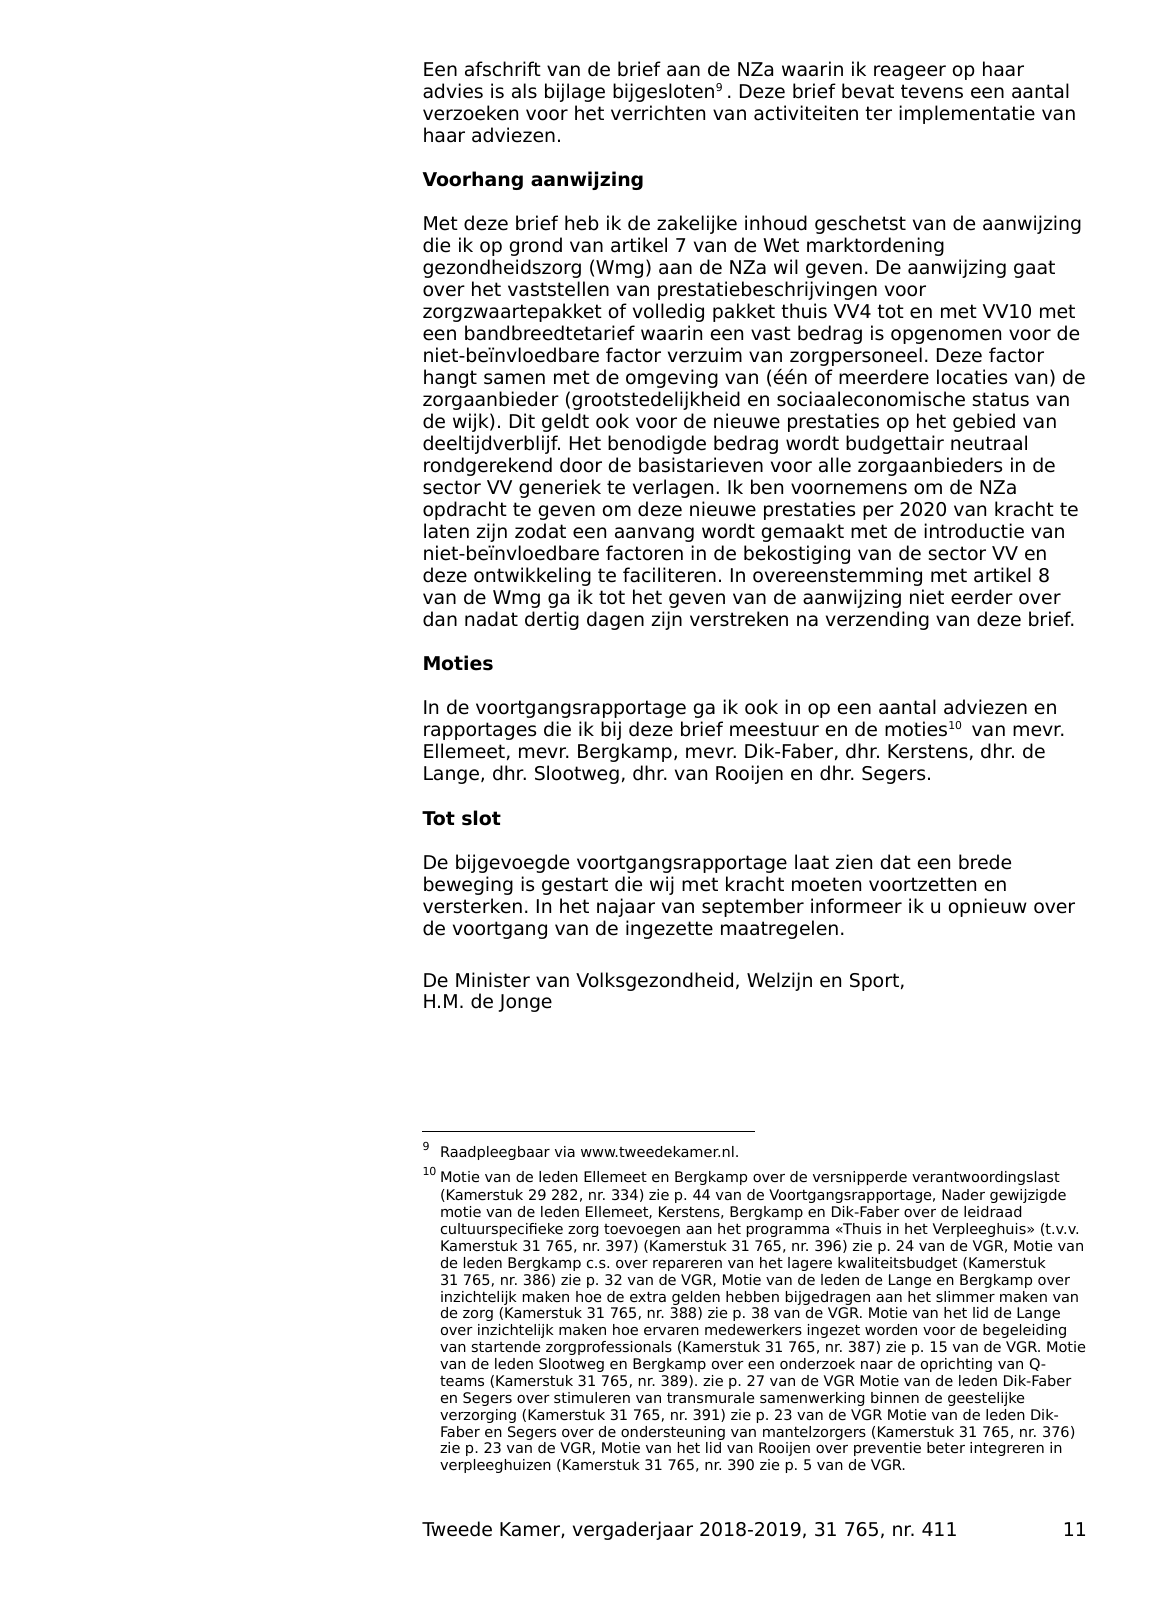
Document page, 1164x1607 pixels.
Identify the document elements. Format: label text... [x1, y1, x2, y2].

text Raadpleegbaar via www.tweedekamer.nl. [422, 1140, 1087, 1162]
text Een afschrift van de brief aan de NZa waarin ik reageer op haar advies is als bijlage bijgesloten. Deze brief bevat tevens een aantal verzoeken voor het verrichten van activiteiten ter implementatie van haar adviezen. [422, 59, 1087, 147]
text De Minister van Volksgezondheid, Welzijn en Sport, H.M. de Jonge [422, 969, 1087, 1013]
subtitle Moties [422, 653, 1087, 675]
text Motie van de leden Ellemeet en Bergkamp over de versnipperde verantwoordingslast (Kamerstuk 29 282, nr. 334) zie p. 44 van de Voortgangsrapportage, Nader gewijzigde motie van de leden Ellemeet, Kerstens, Bergkamp en Dik-Faber over de leidraad cultuurspecifieke zorg toevoegen aan het programma «Thuis in het Verpleeghuis» (t.v.v. Kamerstuk 31 765, nr. 397) (Kamerstuk 31 765, nr. 396) zie p. 24 van de VGR, Motie van de leden Bergkamp c.s. over repareren van het lagere kwaliteitsbudget (Kamerstuk 31 765, nr. 386) zie p. 32 van de VGR, Motie van de leden de Lange en Bergkamp over inzichtelijk maken hoe de extra gelden hebben bijgedragen aan het slimmer maken van de zorg (Kamerstuk 31 765, nr. 388) zie p. 38 van de VGR. Motie van het lid de Lange over inzichtelijk maken hoe ervaren medewerkers ingezet worden voor de begeleiding van startende zorgprofessionals (Kamerstuk 31 765, nr. 387) zie p. 15 van de VGR. Motie van de leden Slootweg en Bergkamp over een onderzoek naar de oprichting van Q-teams (Kamerstuk 31 765, nr. 389). zie p. 27 van de VGR Motie van de leden Dik-Faber en Segers over stimuleren van transmurale samenwerking binnen de geestelijke verzorging (Kamerstuk 31 765, nr. 391) zie p. 23 van de VGR Motie van de leden Dik-Faber en Segers over de ondersteuning van mantelzorgers (Kamerstuk 31 765, nr. 376) zie p. 23 van de VGR, Motie van het lid van Rooijen over preventie beter integreren in verpleeghuizen (Kamerstuk 31 765, nr. 390 zie p. 5 van de VGR. [422, 1165, 1087, 1474]
text De bijgevoegde voortgangsrapportage laat zien dat een brede beweging is gestart die wij met kracht moeten voortzetten en versterken. In het najaar van september informeer ik u opnieuw over de voortgang van de ingezette maatregelen. [422, 852, 1087, 939]
text Met deze brief heb ik de zakelijke inhoud geschetst van de aanwijzing die ik op grond van artikel 7 van de Wet marktordening gezondheidszorg (Wmg) aan de NZa wil geven. De aanwijzing gaat over het vaststellen van prestatiebeschrijvingen voor zorgzwaartepakket of volledig pakket thuis VV4 tot en met VV10 met een bandbreedtetarief waarin een vast bedrag is opgenomen voor de niet-beïnvloedbare factor verzuim van zorgpersoneel. Deze factor hangt samen met de omgeving van (één of meerdere locaties van) de zorgaanbieder (grootstedelijkheid en sociaaleconomische status van de wijk). Dit geldt ook voor de nieuwe prestaties op het gebied van deeltijdverblijf. Het benodigde bedrag wordt budgettair neutraal rondgerekend door de basistarieven voor alle zorgaanbieders in de sector VV generiek te verlagen. Ik ben voornemens om de NZa opdracht te geven om deze nieuwe prestaties per 2020 van kracht te laten zijn zodat een aanvang wordt gemaakt met de introductie van niet-beïnvloedbare factoren in de bekostiging van de sector VV en deze ontwikkeling te faciliteren. In overeenstemming met artikel 8 van de Wmg ga ik tot het geven van de aanwijzing niet eerder over dan nadat dertig dagen zijn verstreken na verzending van deze brief. [422, 213, 1087, 631]
subtitle Voorhang aanwijzing [422, 169, 1087, 191]
text In de voortgangsrapportage ga ik ook in op een aantal adviezen en rapportages die ik bij deze brief meestuur en de moties van mevr. Ellemeet, mevr. Bergkamp, mevr. Dik-Faber, dhr. Kerstens, dhr. de Lange, dhr. Slootweg, dhr. van Rooijen en dhr. Segers. [422, 697, 1087, 785]
subtitle Tot slot [422, 807, 1087, 829]
